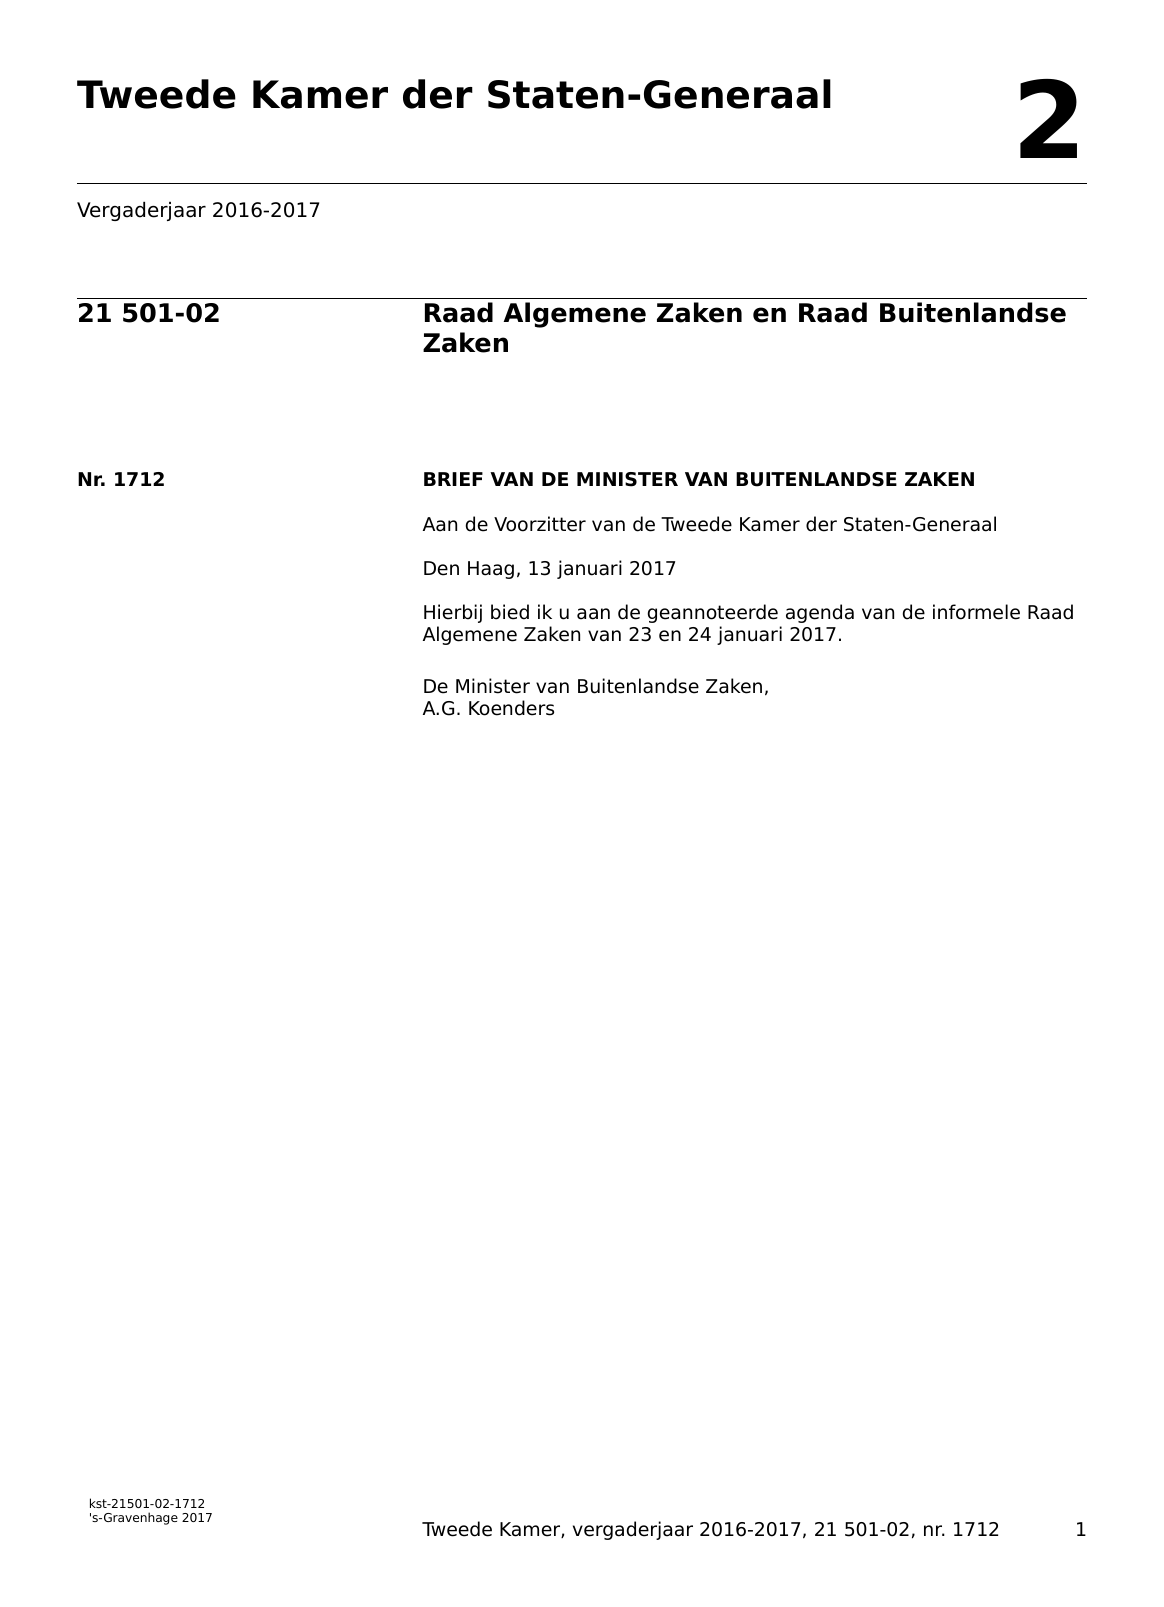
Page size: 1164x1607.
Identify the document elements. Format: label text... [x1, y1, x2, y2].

text 's-Gravenhage 2017 [88, 1511, 323, 1525]
table_header 2 [886, 59, 1087, 183]
subtitle Nr. 1712 BRIEF VAN DE MINISTER VAN BUITENLANDSE ZAKEN [77, 469, 1087, 491]
text Aan de Voorzitter van de Tweede Kamer der Staten-Generaal [422, 513, 1087, 536]
text Hierbij bied ik u aan de geannoteerde agenda van de informele Raad Algemene Zaken van 23 en 24 januari 2017. [422, 602, 1087, 646]
text Den Haag, 13 januari 2017 [422, 558, 1087, 580]
text De Minister van Buitenlandse Zaken, A.G. Koenders [422, 676, 1087, 720]
table_header Tweede Kamer der Staten-Generaal [77, 59, 886, 183]
subtitle 21 501-02 Raad Algemene Zaken en Raad Buitenlandse Zaken [77, 299, 1087, 358]
table_cell Vergaderjaar 2016-2017 [77, 184, 1087, 298]
text kst-21501-02-1712 [88, 1497, 323, 1511]
